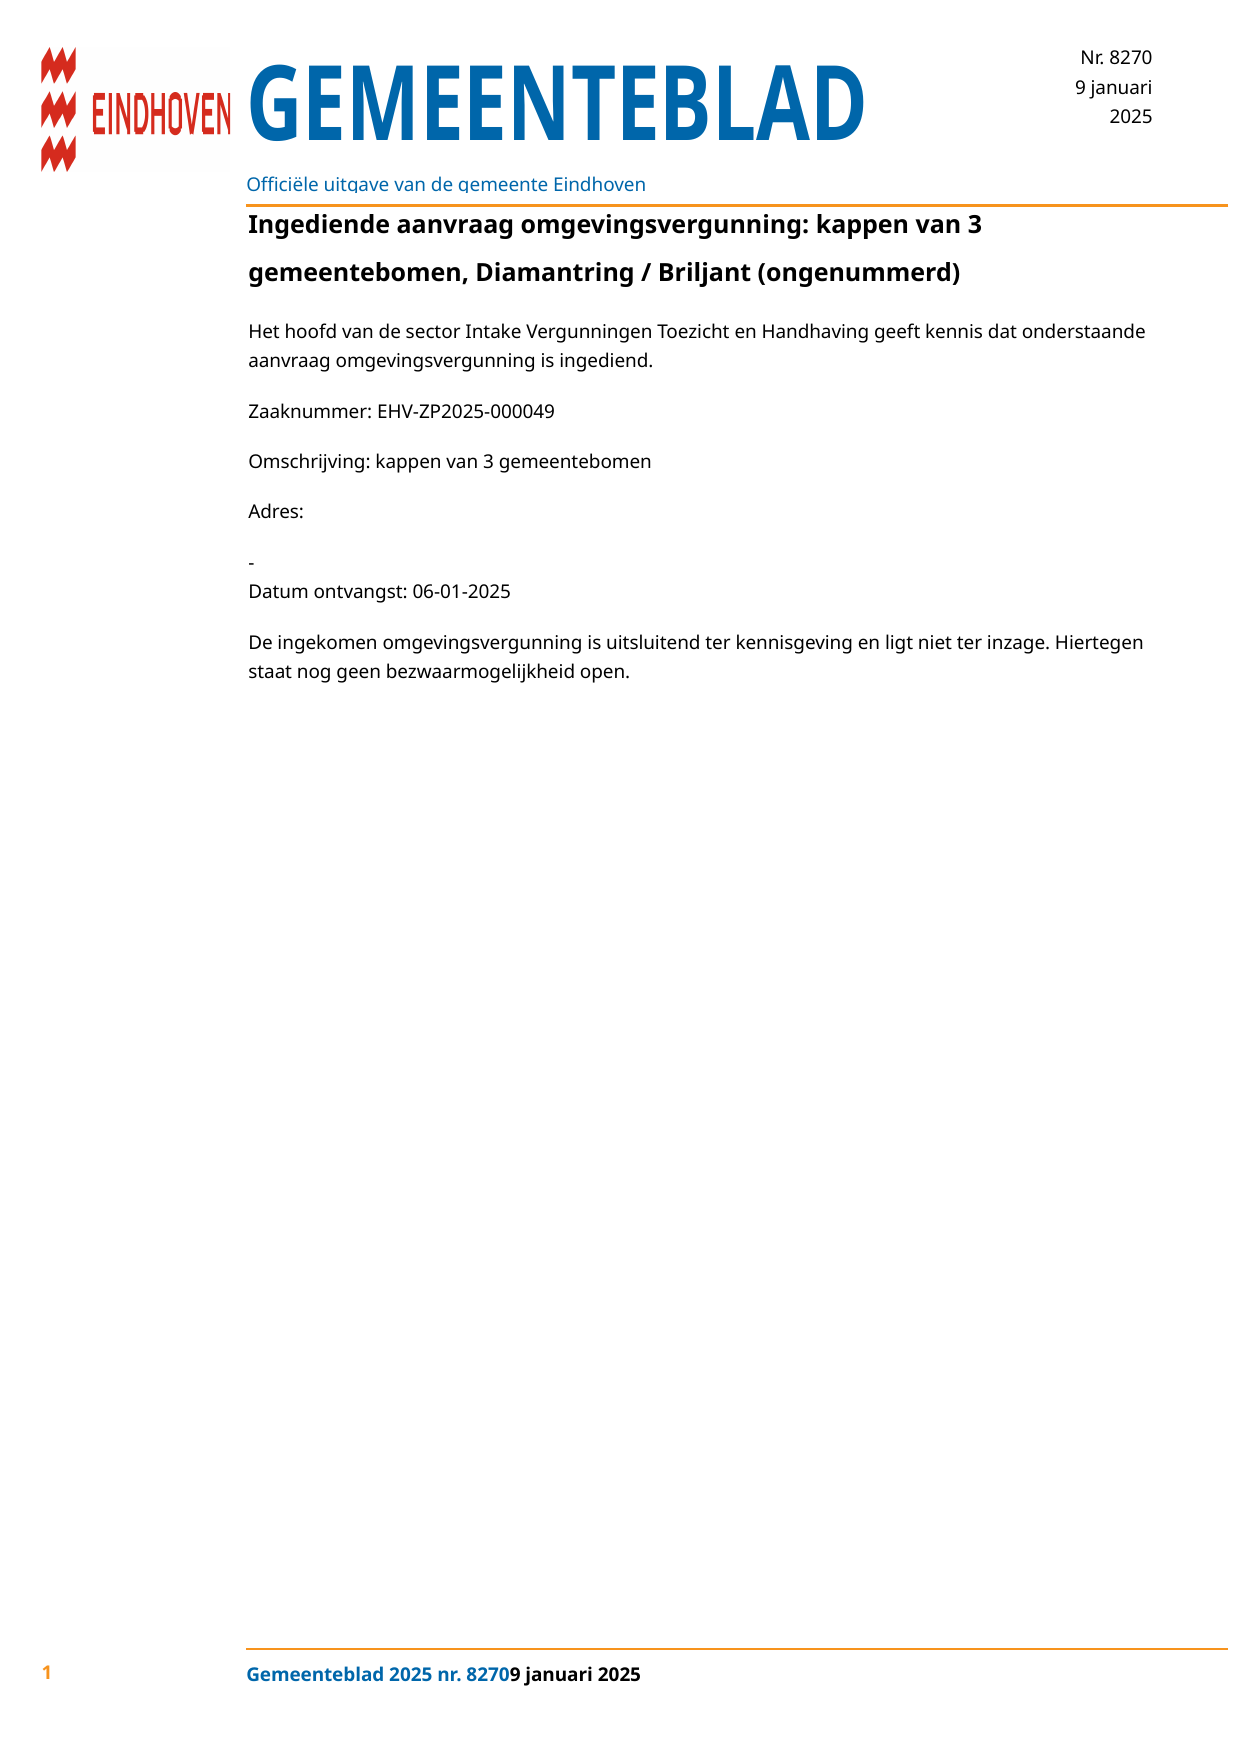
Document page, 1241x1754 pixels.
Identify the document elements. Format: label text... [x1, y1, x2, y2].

text Het hoofd van de sector Intake Vergunningen Toezicht en Handhaving geeft kennis dat onderstaande aanvraag omgevingsvergunning is ingediend. [248, 318, 1152, 373]
text Zaaknummer: EHV-ZP2025-000049 [248, 398, 1152, 424]
text Ingediende aanvraag omgevingsvergunning: kappen van 3 gemeentebomen, Diamantring / Briljant (ongenummerd) [248, 207, 1152, 288]
text Datum ontvangst: 06-01-2025 [248, 579, 1152, 604]
picture [41, 47, 231, 172]
text Adres: [248, 499, 1152, 524]
text Omschrijving: kappen van 3 gemeentebomen [248, 448, 1152, 474]
text De ingekomen omgevingsvergunning is uitsluitend ter kennisgeving en ligt niet ter inzage. Hiertegen staat nog geen bezwaarmogelijkheid open. [248, 629, 1152, 684]
